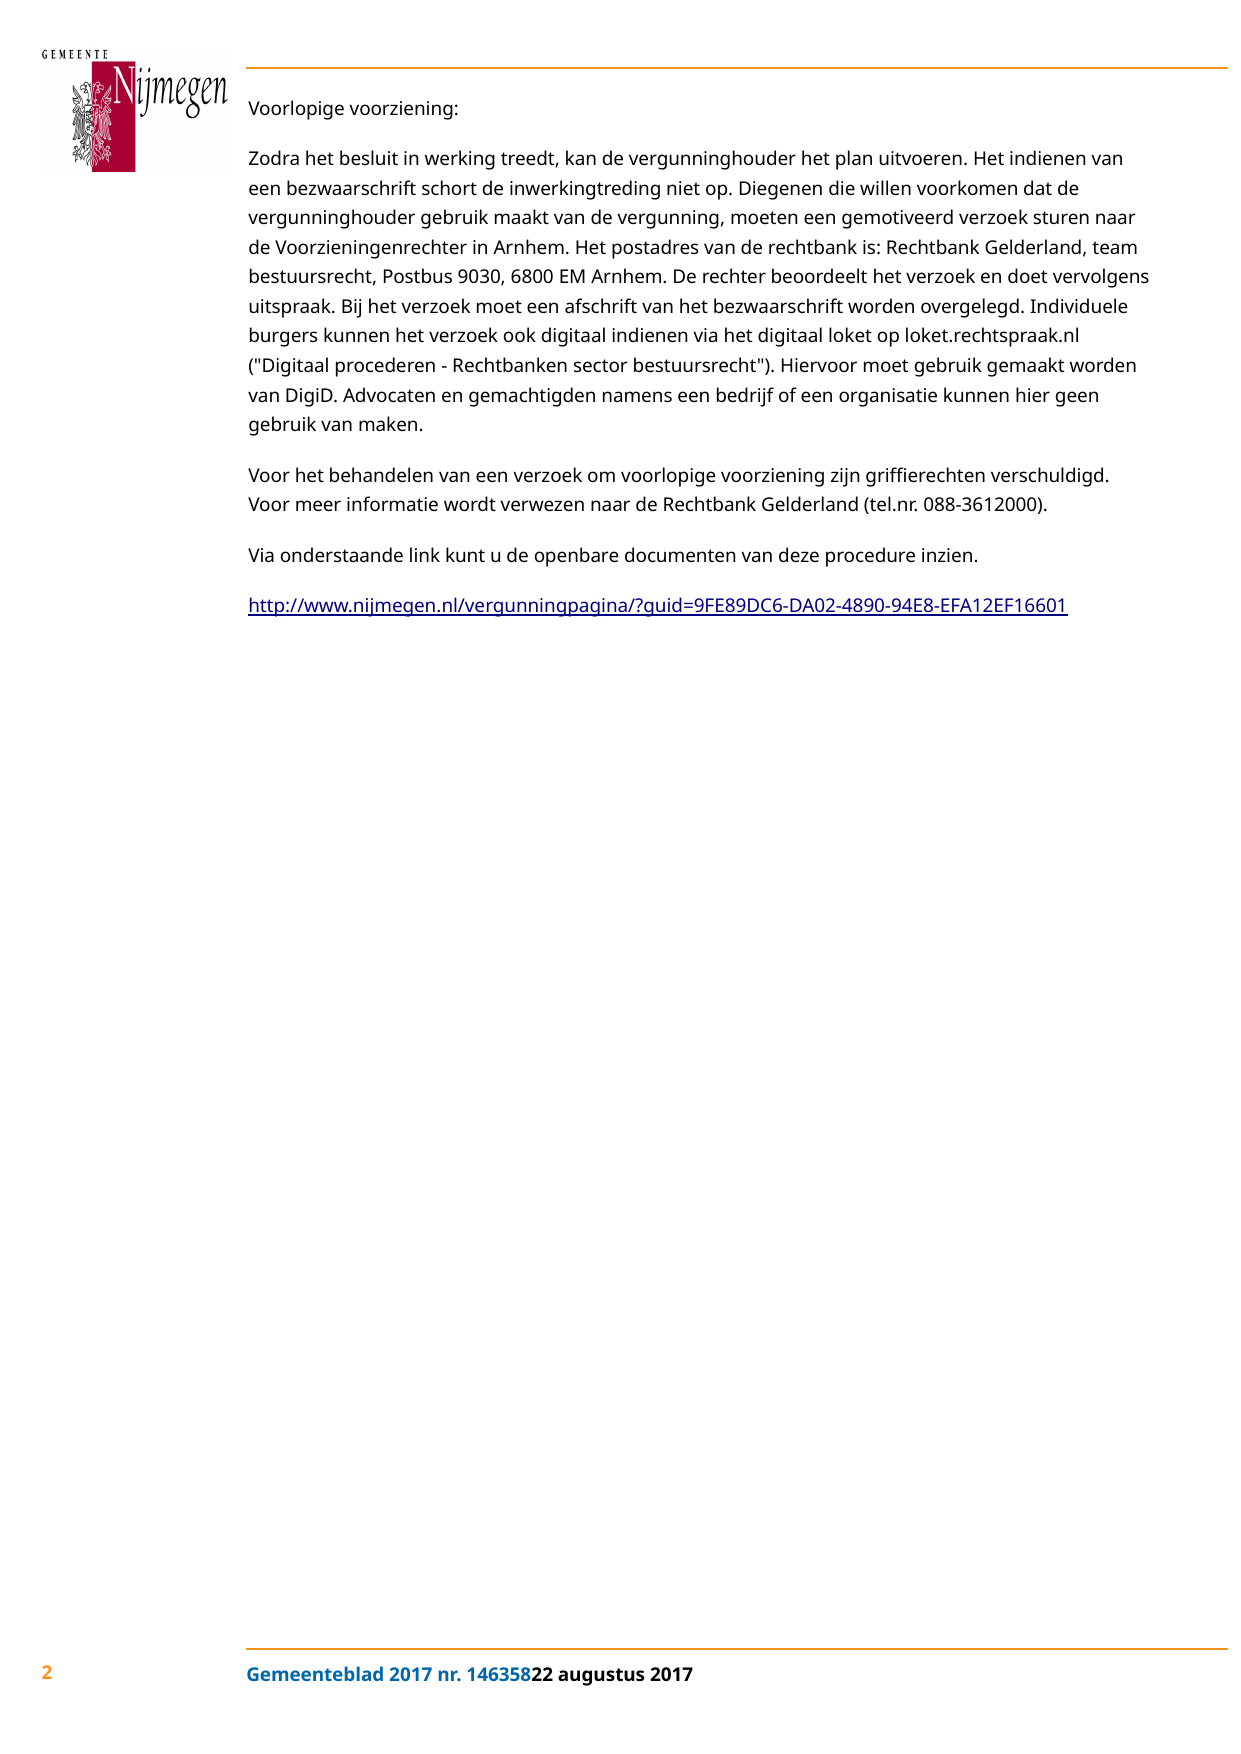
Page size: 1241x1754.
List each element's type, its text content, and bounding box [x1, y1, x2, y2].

text Voor het behandelen van een verzoek om voorlopige voorziening zijn griffierechten verschuldigd. Voor meer informatie wordt verwezen naar de Rechtbank Gelderland (tel.nr. 088-3612000). [248, 462, 1152, 517]
text Zodra het besluit in werking treedt, kan de vergunninghouder het plan uitvoeren. Het indienen van een bezwaarschrift schort de inwerkingtreding niet op. Diegenen die willen voorkomen dat de vergunninghouder gebruik maakt van de vergunning, moeten een gemotiveerd verzoek sturen naar de Voorzieningenrechter in Arnhem. Het postadres van de rechtbank is: Rechtbank Gelderland, team bestuursrecht, Postbus 9030, 6800 EM Arnhem. De rechter beoordeelt het verzoek en doet vervolgens uitspraak. Bij het verzoek moet een afschrift van het bezwaarschrift worden overgelegd. Individuele burgers kunnen het verzoek ook digitaal indienen via het digitaal loket op loket.rechtspraak.nl ("Digitaal procederen - Rechtbanken sector bestuursrecht"). Hiervoor moet gebruik gemaakt worden van DigiD. Advocaten en gemachtigden namens een bedrijf of een organisatie kunnen hier geen gebruik van maken. [248, 145, 1152, 437]
text Voorlopige voorziening: [248, 95, 1152, 121]
text http://www.nijmegen.nl/vergunningpagina/?guid=9FE89DC6-DA02-4890-94E8-EFA12EF16601 [248, 592, 1152, 618]
text Via onderstaande link kunt u de openbare documenten van deze procedure inzien. [248, 542, 1152, 568]
picture [41, 47, 231, 172]
